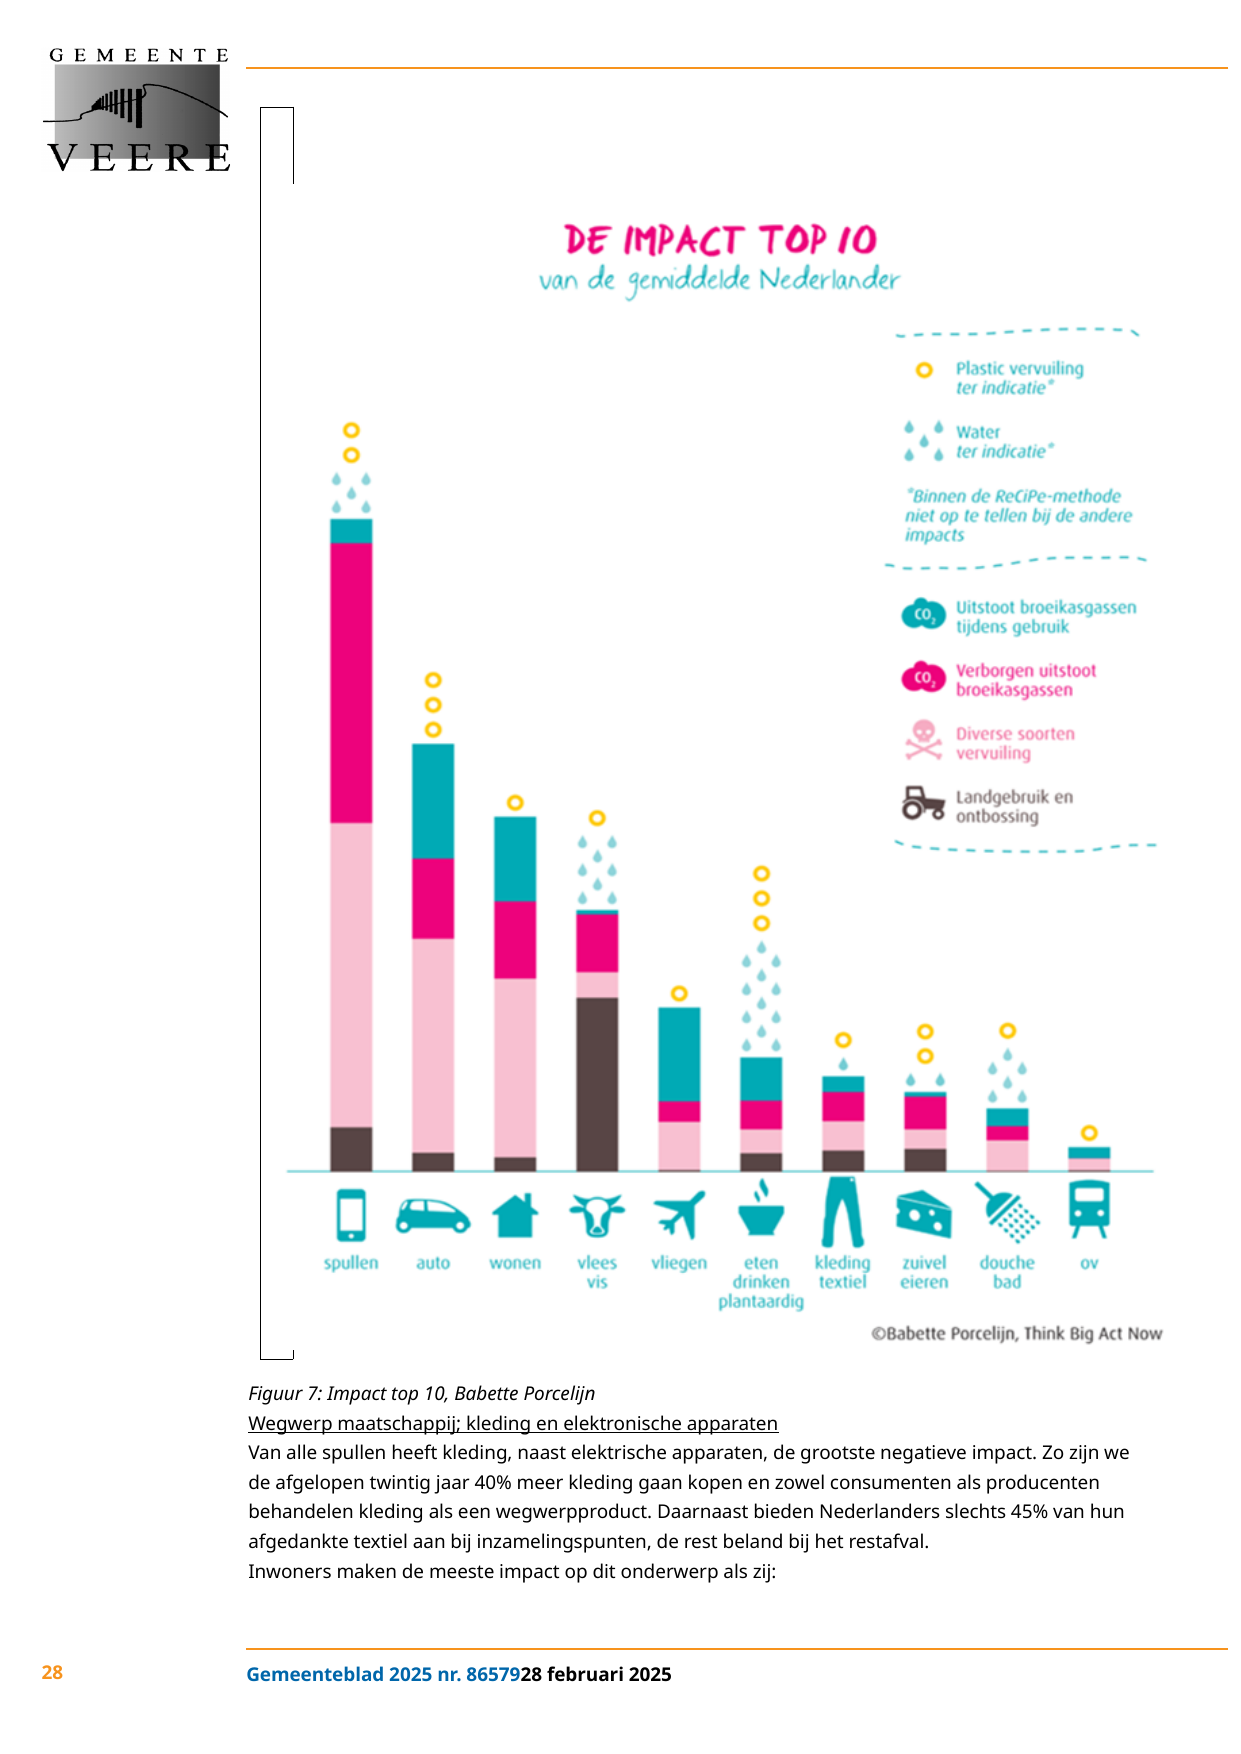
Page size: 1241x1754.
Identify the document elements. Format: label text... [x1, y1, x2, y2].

text Inwoners maken de meeste impact op dit onderwerp als zij: [248, 1558, 1152, 1583]
picture [41, 47, 231, 172]
text Figuur 7: Impact top 10, Babette Porcelijn [248, 1380, 1152, 1406]
picture [268, 184, 1173, 1350]
text Van alle spullen heeft kleding, naast elektrische apparaten, de grootste negatieve impact. Zo zijn we de afgelopen twintig jaar 40% meer kleding gaan kopen en zowel consumenten als producenten behandelen kleding als een wegwerpproduct. Daarnaast bieden Nederlanders slechts 45% van hun afgedankte textiel aan bij inzamelingspunten, de rest beland bij het restafval. [248, 1439, 1152, 1554]
text Wegwerp maatschappij; kleding en elektronische apparaten [248, 1410, 1152, 1436]
